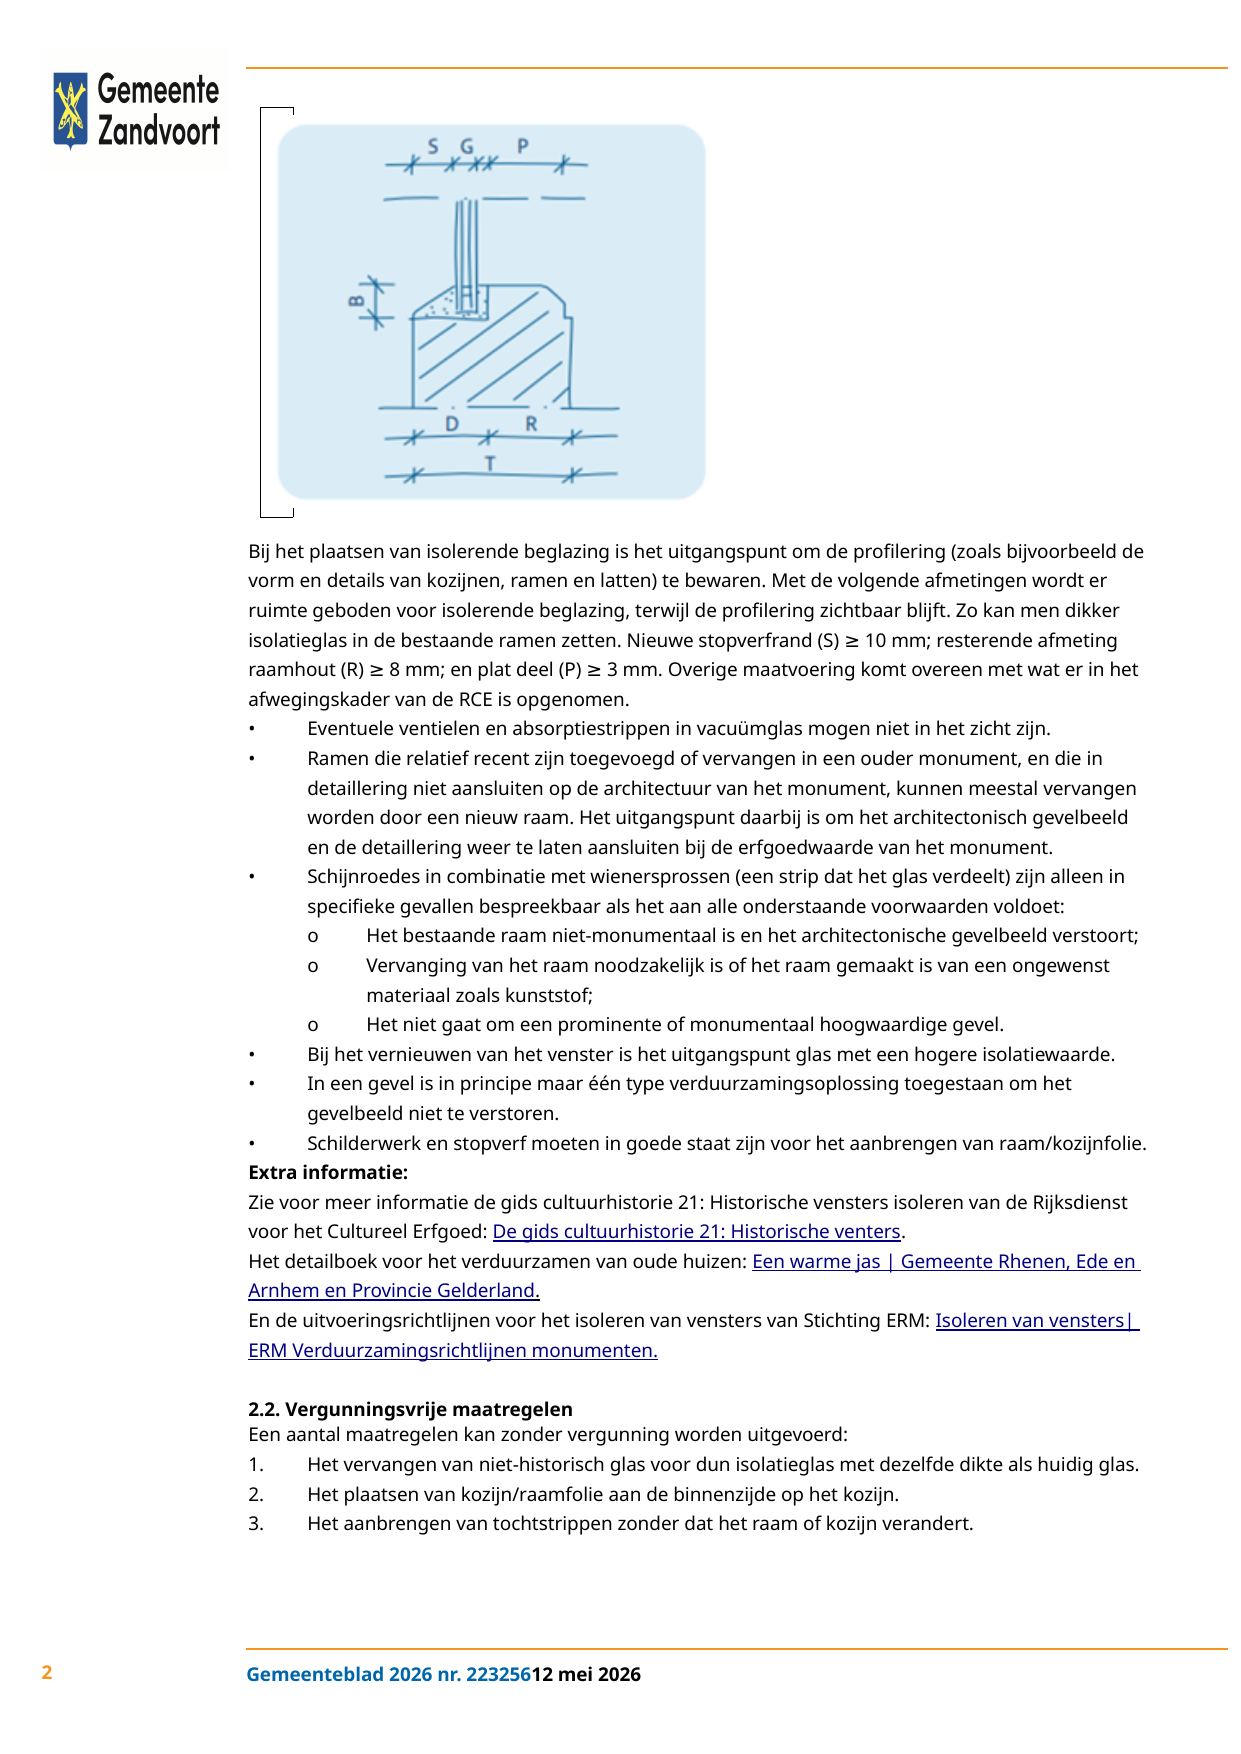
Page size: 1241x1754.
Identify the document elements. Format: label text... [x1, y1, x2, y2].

text En de uitvoeringsrichtlijnen voor het isoleren van vensters van Stichting ERM: Isoleren van vensters| ERM Verduurzamingsrichtlijnen monumenten. [248, 1307, 1152, 1362]
list Het niet gaat om een prominente of monumentaal hoogwaardige gevel. [307, 1011, 1152, 1037]
picture [268, 115, 712, 508]
text Bij het plaatsen van isolerende beglazing is het uitgangspunt om de profilering (zoals bijvoorbeeld de vorm en details van kozijnen, ramen en latten) te bewaren. Met de volgende afmetingen wordt er ruimte geboden voor isolerende beglazing, terwijl de profilering zichtbaar blijft. Zo kan men dikker isolatieglas in de bestaande ramen zetten. Nieuwe stopverfrand (S) ≥ 10 mm; resterende afmeting raamhout (R) ≥ 8 mm; en plat deel (P) ≥ 3 mm. Overige maatvoering komt overeen met wat er in het afwegingskader van de RCE is opgenomen. [248, 538, 1152, 712]
text Zie voor meer informatie de gids cultuurhistorie 21: Historische vensters isoleren van de Rijksdienst voor het Cultureel Erfgoed: De gids cultuurhistorie 21: Historische venters. [248, 1189, 1152, 1244]
text Het detailboek voor het verduurzamen van oude huizen: Een warme jas | Gemeente Rhenen, Ede en Arnhem en Provincie Gelderland. [248, 1248, 1152, 1303]
list Het plaatsen van kozijn/raamfolie aan de binnenzijde op het kozijn. [248, 1481, 1152, 1507]
list Eventuele ventielen en absorptiestrippen in vacuümglas mogen niet in het zicht zijn. [248, 716, 1152, 741]
picture [41, 47, 231, 172]
list Schilderwerk en stopverf moeten in goede staat zijn voor het aanbrengen van raam/kozijnfolie. [248, 1130, 1152, 1155]
list Het aanbrengen van tochtstrippen zonder dat het raam of kozijn verandert. [248, 1510, 1152, 1536]
list Bij het vernieuwen van het venster is het uitgangspunt glas met een hogere isolatiewaarde. [248, 1041, 1152, 1067]
list In een gevel is in principe maar één type verduurzamingsoplossing toegestaan om het gevelbeeld niet te verstoren. [248, 1071, 1152, 1126]
text 2.2. Vergunningsvrije maatregelen [248, 1396, 1152, 1422]
text Een aantal maatregelen kan zonder vergunning worden uitgevoerd: [248, 1422, 1152, 1447]
list Het vervangen van niet-historisch glas voor dun isolatieglas met dezelfde dikte als huidig glas. [248, 1451, 1152, 1477]
list Het bestaande raam niet-monumentaal is en het architectonische gevelbeeld verstoort; [307, 923, 1152, 948]
list Vervanging van het raam noodzakelijk is of het raam gemaakt is van een ongewenst materiaal zoals kunststof; [307, 952, 1152, 1007]
text Extra informatie: [248, 1159, 1152, 1185]
list Schijnroedes in combinatie met wienersprossen (een strip dat het glas verdeelt) zijn alleen in specifieke gevallen bespreekbaar als het aan alle onderstaande voorwaarden voldoet: [248, 863, 1152, 919]
list Ramen die relatief recent zijn toegevoegd of vervangen in een ouder monument, en die in detaillering niet aansluiten op de architectuur van het monument, kunnen meestal vervangen worden door een nieuw raam. Het uitgangspunt daarbij is om het architectonisch gevelbeeld en de detaillering weer te laten aansluiten bij de erfgoedwaarde van het monument. [248, 745, 1152, 859]
